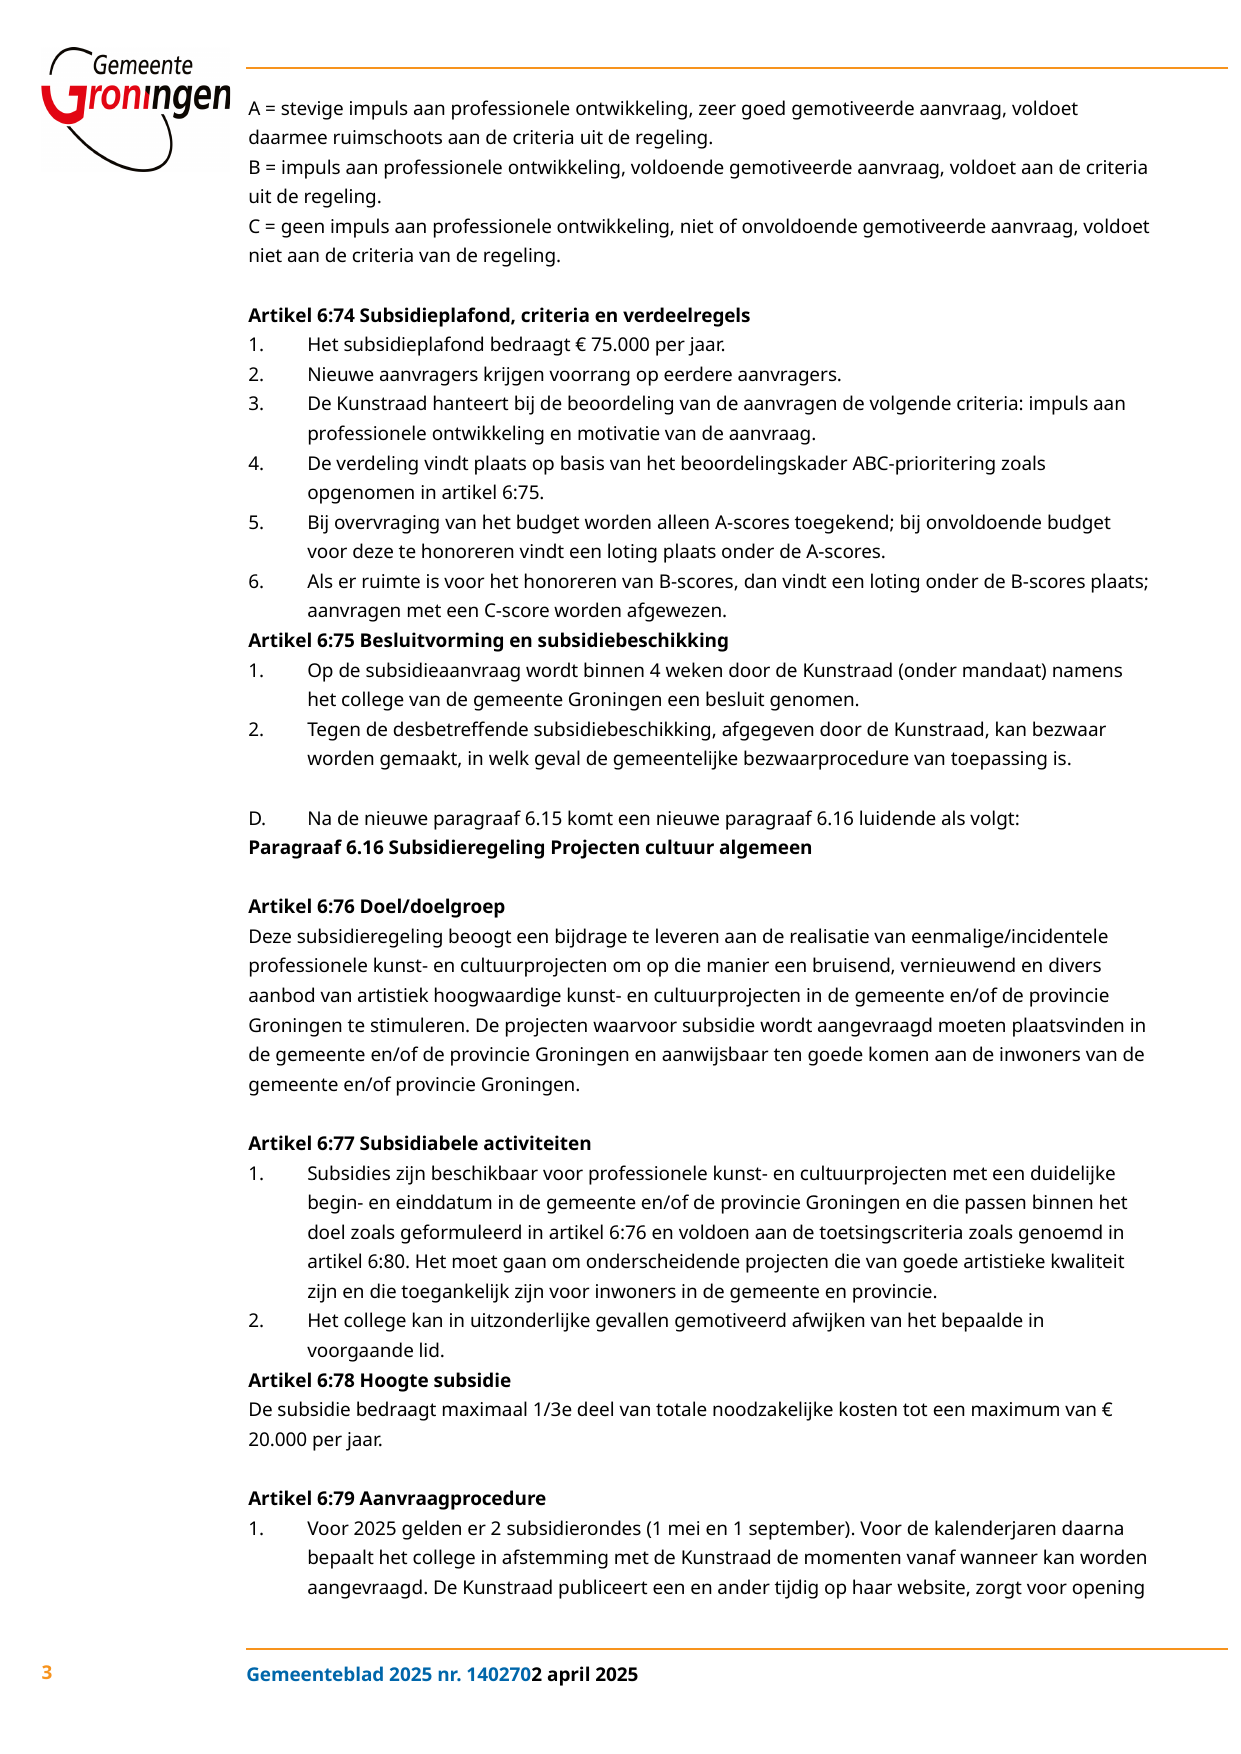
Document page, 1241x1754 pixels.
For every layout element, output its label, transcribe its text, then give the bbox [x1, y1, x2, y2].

text Paragraaf 6.16 Subsidieregeling Projecten cultuur algemeen [248, 834, 1152, 860]
text Artikel 6:78 Hoogte subsidie [248, 1367, 1152, 1393]
picture [41, 47, 231, 172]
text B = impuls aan professionele ontwikkeling, voldoende gemotiveerde aanvraag, voldoet aan de criteria uit de regeling. [248, 154, 1152, 209]
text Artikel 6:77 Subsidiabele activiteiten [248, 1130, 1152, 1156]
list De verdeling vindt plaats op basis van het beoordelingskader ABC-prioritering zoals opgenomen in artikel 6:75. [248, 450, 1152, 505]
list Het subsidieplafond bedraagt € 75.000 per jaar. [248, 331, 1152, 357]
list Voor 2025 gelden er 2 subsidierondes (1 mei en 1 september). Voor de kalenderjaren daarna bepaalt het college in afstemming met de Kunstraad de momenten vanaf wanneer kan worden aangevraagd. De Kunstraad publiceert een en ander tijdig op haar website, zorgt voor opening [248, 1515, 1152, 1600]
text Artikel 6:76 Doel/doelgroep [248, 893, 1152, 919]
list Bij overvraging van het budget worden alleen A-scores toegekend; bij onvoldoende budget voor deze te honoreren vindt een loting plaats onder de A-scores. [248, 509, 1152, 564]
text Artikel 6:75 Besluitvorming en subsidiebeschikking [248, 627, 1152, 653]
text Deze subsidieregeling beoogt een bijdrage te leveren aan de realisatie van eenmalige/incidentele professionele kunst- en cultuurprojecten om op die manier een bruisend, vernieuwend en divers aanbod van artistiek hoogwaardige kunst- en cultuurprojecten in de gemeente en/of de provincie Groningen te stimuleren. De projecten waarvoor subsidie wordt aangevraagd moeten plaatsvinden in de gemeente en/of de provincie Groningen en aanwijsbaar ten goede komen aan de inwoners van de gemeente en/of provincie Groningen. [248, 923, 1152, 1097]
list Nieuwe aanvragers krijgen voorrang op eerdere aanvragers. [248, 361, 1152, 387]
text C = geen impuls aan professionele ontwikkeling, niet of onvoldoende gemotiveerde aanvraag, voldoet niet aan de criteria van de regeling. [248, 213, 1152, 268]
list Op de subsidieaanvraag wordt binnen 4 weken door de Kunstraad (onder mandaat) namens het college van de gemeente Groningen een besluit genomen. [248, 657, 1152, 712]
list De Kunstraad hanteert bij de beoordeling van de aanvragen de volgende criteria: impuls aan professionele ontwikkeling en motivatie van de aanvraag. [248, 391, 1152, 446]
list Als er ruimte is voor het honoreren van B-scores, dan vindt een loting onder de B-scores plaats; aanvragen met een C-score worden afgewezen. [248, 568, 1152, 623]
list Het college kan in uitzonderlijke gevallen gemotiveerd afwijken van het bepaalde in voorgaande lid. [248, 1308, 1152, 1363]
list Subsidies zijn beschikbaar voor professionele kunst- en cultuurprojecten met een duidelijke begin- en einddatum in de gemeente en/of de provincie Groningen en die passen binnen het doel zoals geformuleerd in artikel 6:76 en voldoen aan de toetsingscriteria zoals genoemd in artikel 6:80. Het moet gaan om onderscheidende projecten die van goede artistieke kwaliteit zijn en die toegankelijk zijn voor inwoners in de gemeente en provincie. [248, 1160, 1152, 1304]
text De subsidie bedraagt maximaal 1/3e deel van totale noodzakelijke kosten tot een maximum van € 20.000 per jaar. [248, 1396, 1152, 1452]
list Na de nieuwe paragraaf 6.15 komt een nieuwe paragraaf 6.16 luidende als volgt: [248, 805, 1152, 831]
text Artikel 6:79 Aanvraagprocedure [248, 1485, 1152, 1511]
text A = stevige impuls aan professionele ontwikkeling, zeer goed gemotiveerde aanvraag, voldoet daarmee ruimschoots aan de criteria uit de regeling. [248, 95, 1152, 150]
text Artikel 6:74 Subsidieplafond, criteria en verdeelregels [248, 302, 1152, 328]
list Tegen de desbetreffende subsidiebeschikking, afgegeven door de Kunstraad, kan bezwaar worden gemaakt, in welk geval de gemeentelijke bezwaarprocedure van toepassing is. [248, 716, 1152, 771]
